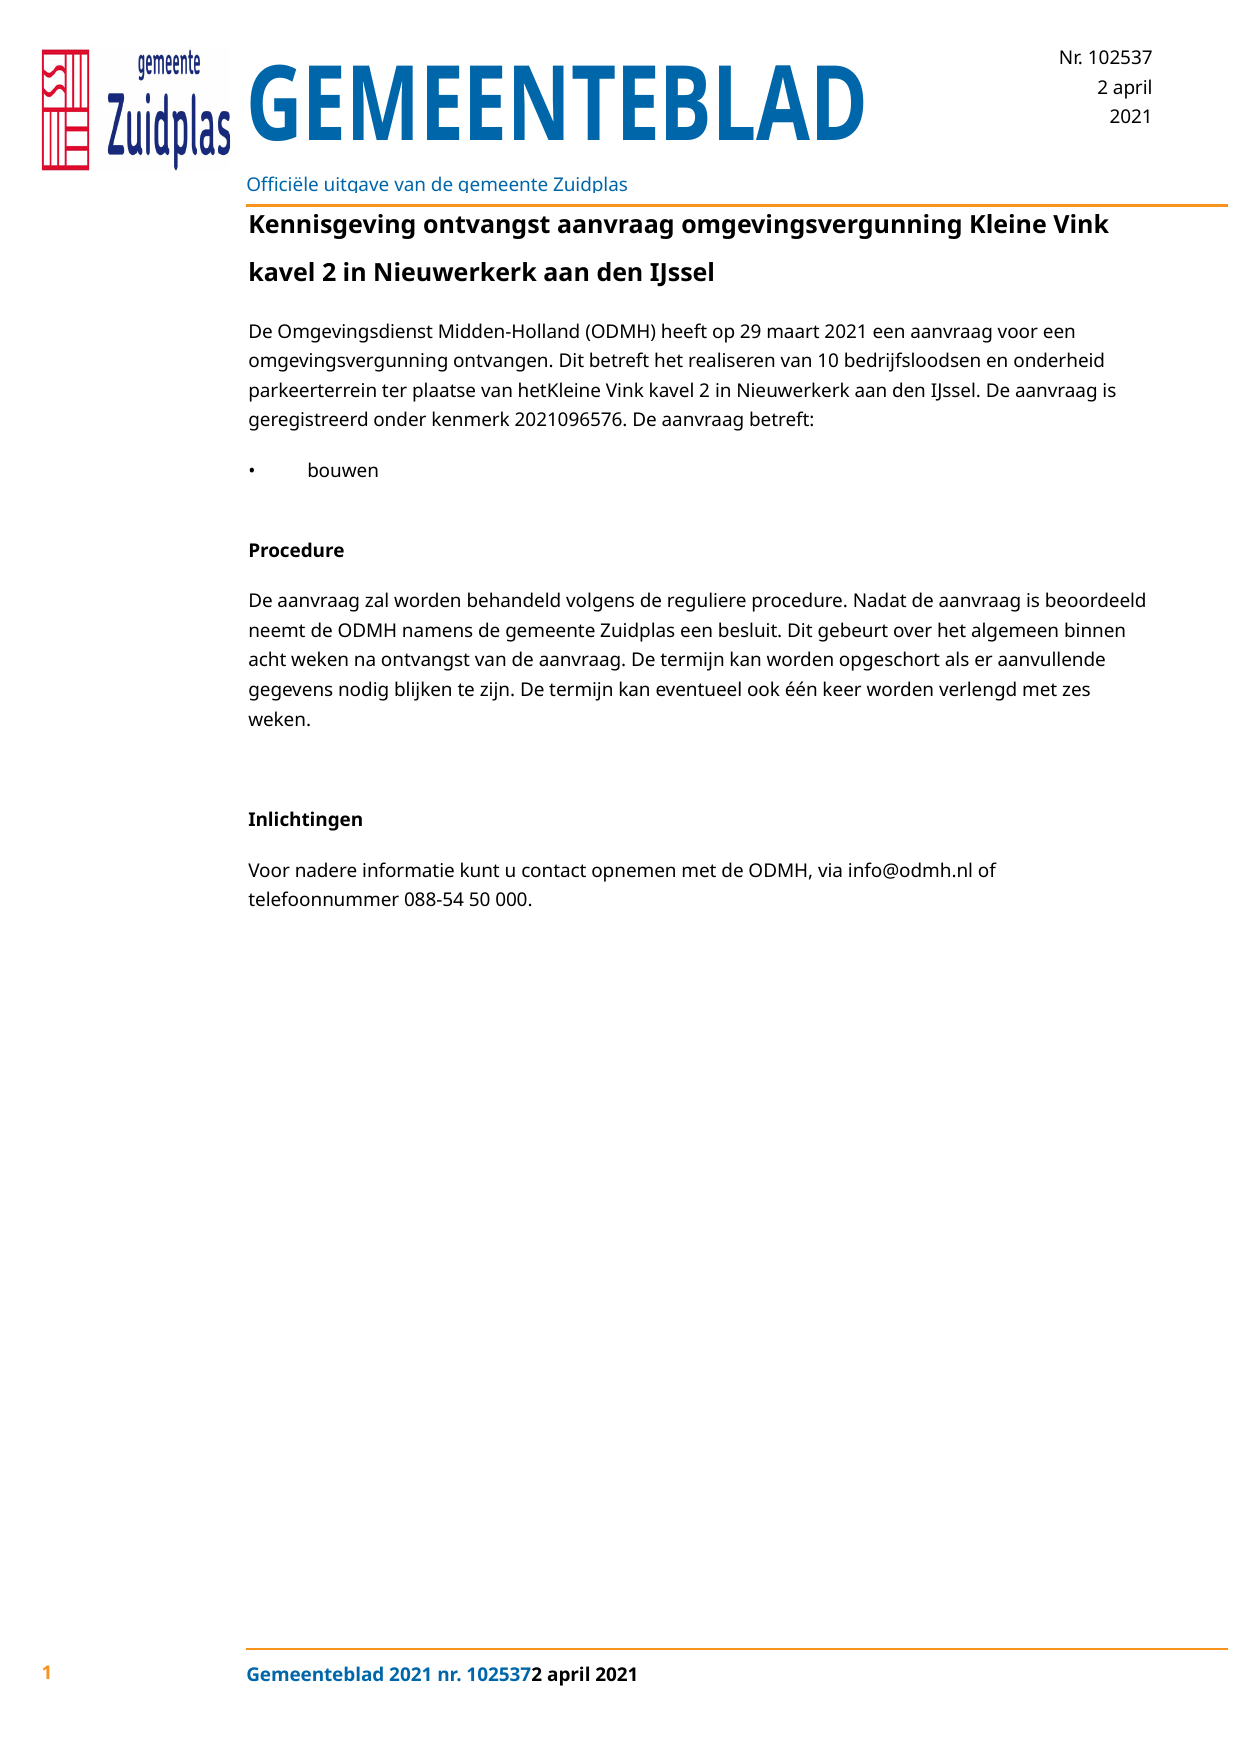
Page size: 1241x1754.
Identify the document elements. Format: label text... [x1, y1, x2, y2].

picture [41, 47, 231, 172]
text Voor nadere informatie kunt u contact opnemen met de ODMH, via info@odmh.nl of telefoonnummer 088-54 50 000. [248, 857, 1152, 912]
text Inlichtingen [248, 807, 1152, 832]
list bouwen [248, 457, 1152, 483]
text Procedure [248, 537, 1152, 563]
text De aanvraag zal worden behandeld volgens de reguliere procedure. Nadat de aanvraag is beoordeeld neemt de ODMH namens de gemeente Zuidplas een besluit. Dit gebeurt over het algemeen binnen acht weken na ontvangst van de aanvraag. De termijn kan worden opgeschort als er aanvullende gegevens nodig blijken te zijn. De termijn kan eventueel ook één keer worden verlengd met zes weken. [248, 587, 1152, 732]
text Kennisgeving ontvangst aanvraag omgevingsvergunning Kleine Vink kavel 2 in Nieuwerkerk aan den IJssel [248, 207, 1152, 288]
text De Omgevingsdienst Midden-Holland (ODMH) heeft op 29 maart 2021 een aanvraag voor een omgevingsvergunning ontvangen. Dit betreft het realiseren van 10 bedrijfsloodsen en onderheid parkeerterrein ter plaatse van hetKleine Vink kavel 2 in Nieuwerkerk aan den IJssel. De aanvraag is geregistreerd onder kenmerk 2021096576. De aanvraag betreft: [248, 318, 1152, 432]
